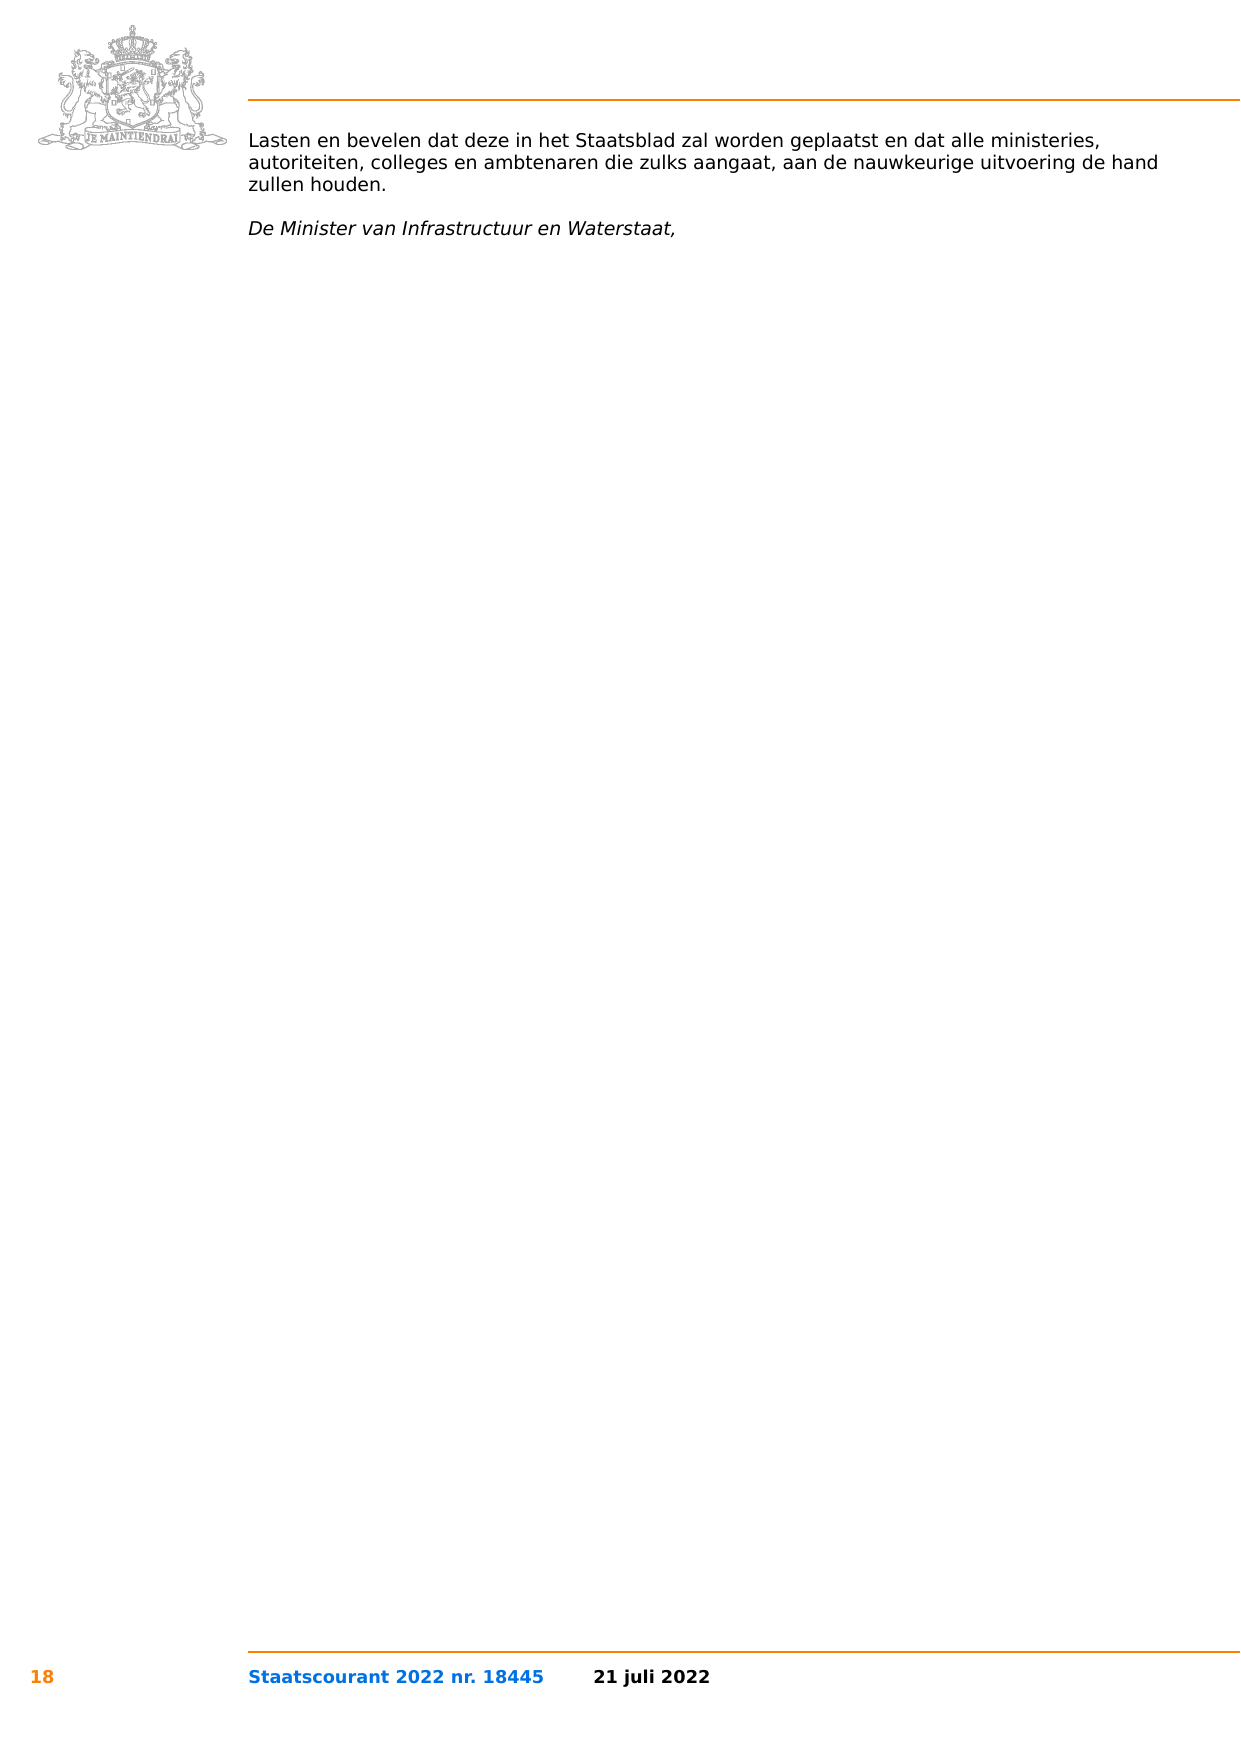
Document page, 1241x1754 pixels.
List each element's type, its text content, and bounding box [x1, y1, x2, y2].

text De Minister van Infrastructuur en Waterstaat, [248, 218, 1163, 240]
picture [38, 25, 227, 150]
text Lasten en bevelen dat deze in het Staatsblad zal worden geplaatst en dat alle ministeries, autoriteiten, colleges en ambtenaren die zulks aangaat, aan de nauwkeurige uitvoering de hand zullen houden. [248, 130, 1163, 196]
